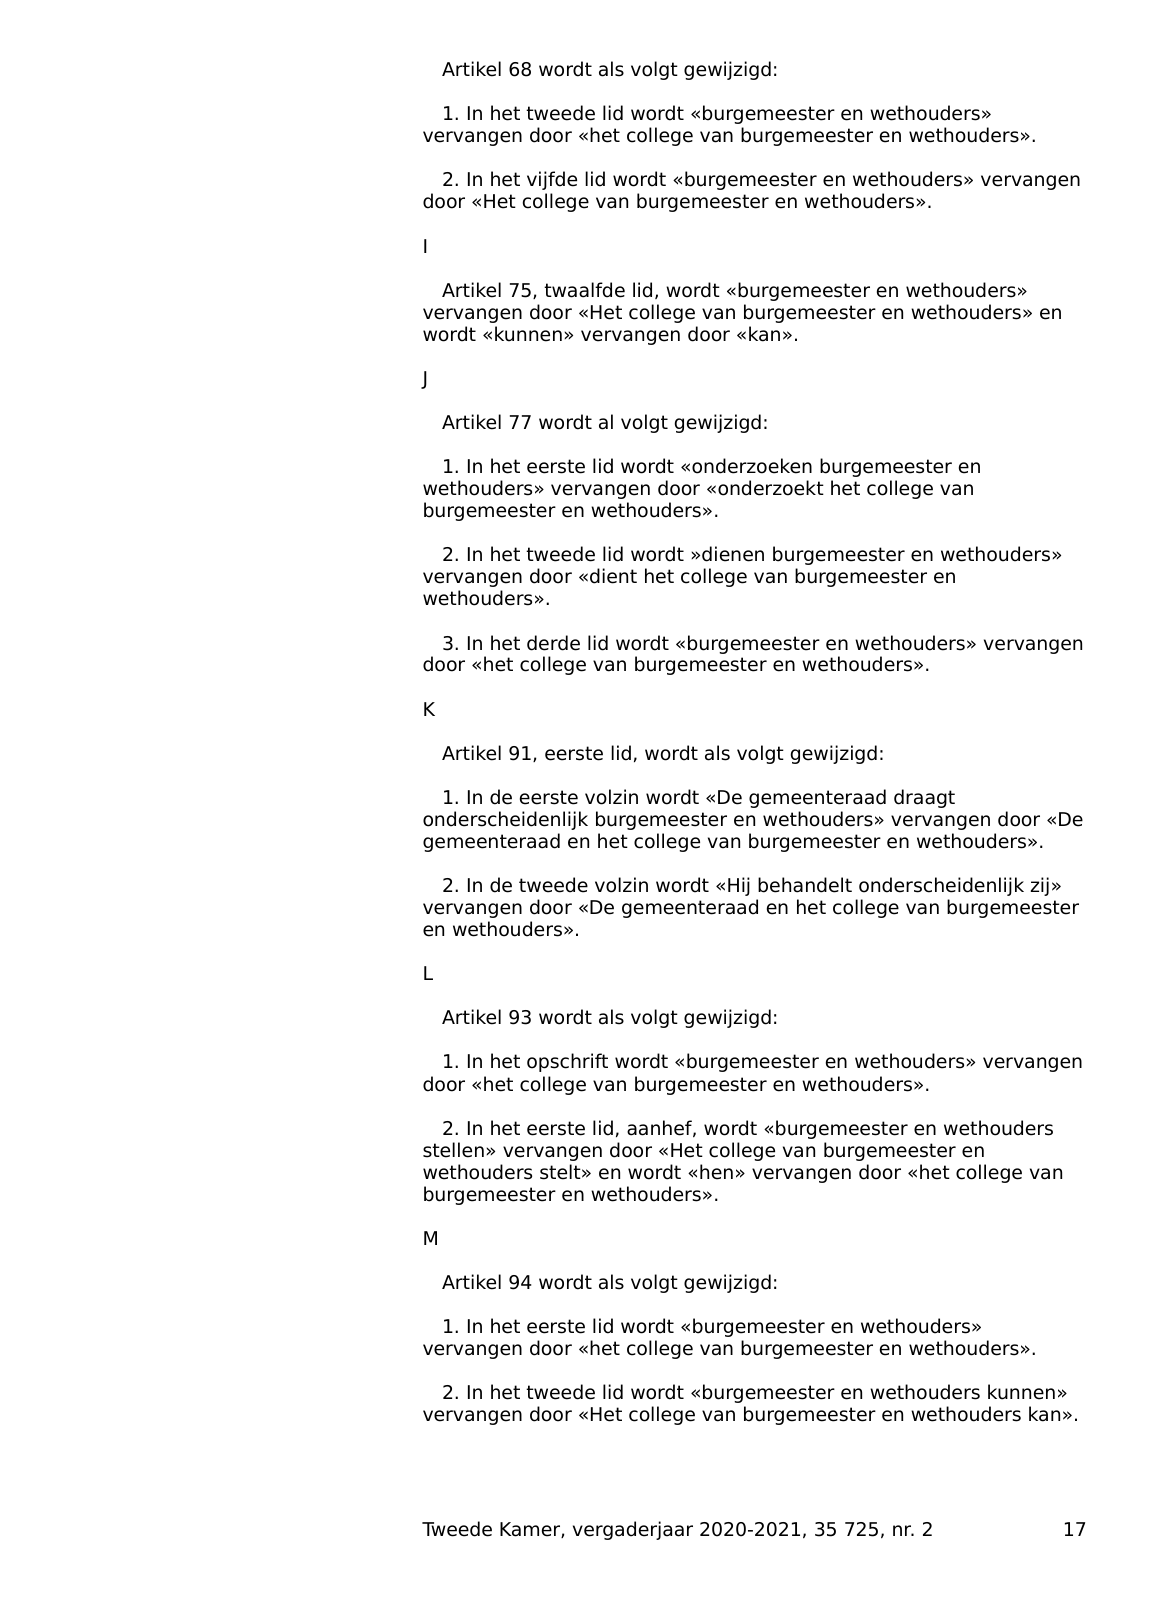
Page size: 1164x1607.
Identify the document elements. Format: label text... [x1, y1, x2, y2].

text M [422, 1228, 1087, 1250]
text Artikel 94 wordt als volgt gewijzigd: [422, 1272, 1087, 1294]
text 1. In het eerste lid wordt «burgemeester en wethouders» vervangen door «het college van burgemeester en wethouders». [422, 1316, 1087, 1360]
text Artikel 93 wordt als volgt gewijzigd: [422, 1007, 1087, 1029]
text 2. In het eerste lid, aanhef, wordt «burgemeester en wethouders stellen» vervangen door «Het college van burgemeester en wethouders stelt» en wordt «hen» vervangen door «het college van burgemeester en wethouders». [422, 1118, 1087, 1206]
text Artikel 77 wordt al volgt gewijzigd: [422, 412, 1087, 434]
text 3. In het derde lid wordt «burgemeester en wethouders» vervangen door «het college van burgemeester en wethouders». [422, 632, 1087, 676]
text Artikel 68 wordt als volgt gewijzigd: [422, 59, 1087, 81]
text 2. In het vijfde lid wordt «burgemeester en wethouders» vervangen door «Het college van burgemeester en wethouders». [422, 169, 1087, 213]
text K [422, 698, 1087, 721]
text 2. In het tweede lid wordt »dienen burgemeester en wethouders» vervangen door «dient het college van burgemeester en wethouders». [422, 544, 1087, 610]
text 1. In het opschrift wordt «burgemeester en wethouders» vervangen door «het college van burgemeester en wethouders». [422, 1051, 1087, 1095]
text 2. In het tweede lid wordt «burgemeester en wethouders kunnen» vervangen door «Het college van burgemeester en wethouders kan». [422, 1382, 1087, 1426]
text Artikel 75, twaalfde lid, wordt «burgemeester en wethouders» vervangen door «Het college van burgemeester en wethouders» en wordt «kunnen» vervangen door «kan». [422, 280, 1087, 346]
text L [422, 963, 1087, 985]
text 1. In het tweede lid wordt «burgemeester en wethouders» vervangen door «het college van burgemeester en wethouders». [422, 103, 1087, 147]
text J [422, 368, 1087, 390]
text I [422, 236, 1087, 257]
text 1. In het eerste lid wordt «onderzoeken burgemeester en wethouders» vervangen door «onderzoekt het college van burgemeester en wethouders». [422, 456, 1087, 522]
text 1. In de eerste volzin wordt «De gemeenteraad draagt onderscheidenlijk burgemeester en wethouders» vervangen door «De gemeenteraad en het college van burgemeester en wethouders». [422, 787, 1087, 853]
text Artikel 91, eerste lid, wordt als volgt gewijzigd: [422, 743, 1087, 765]
text 2. In de tweede volzin wordt «Hij behandelt onderscheidenlijk zij» vervangen door «De gemeenteraad en het college van burgemeester en wethouders». [422, 875, 1087, 941]
